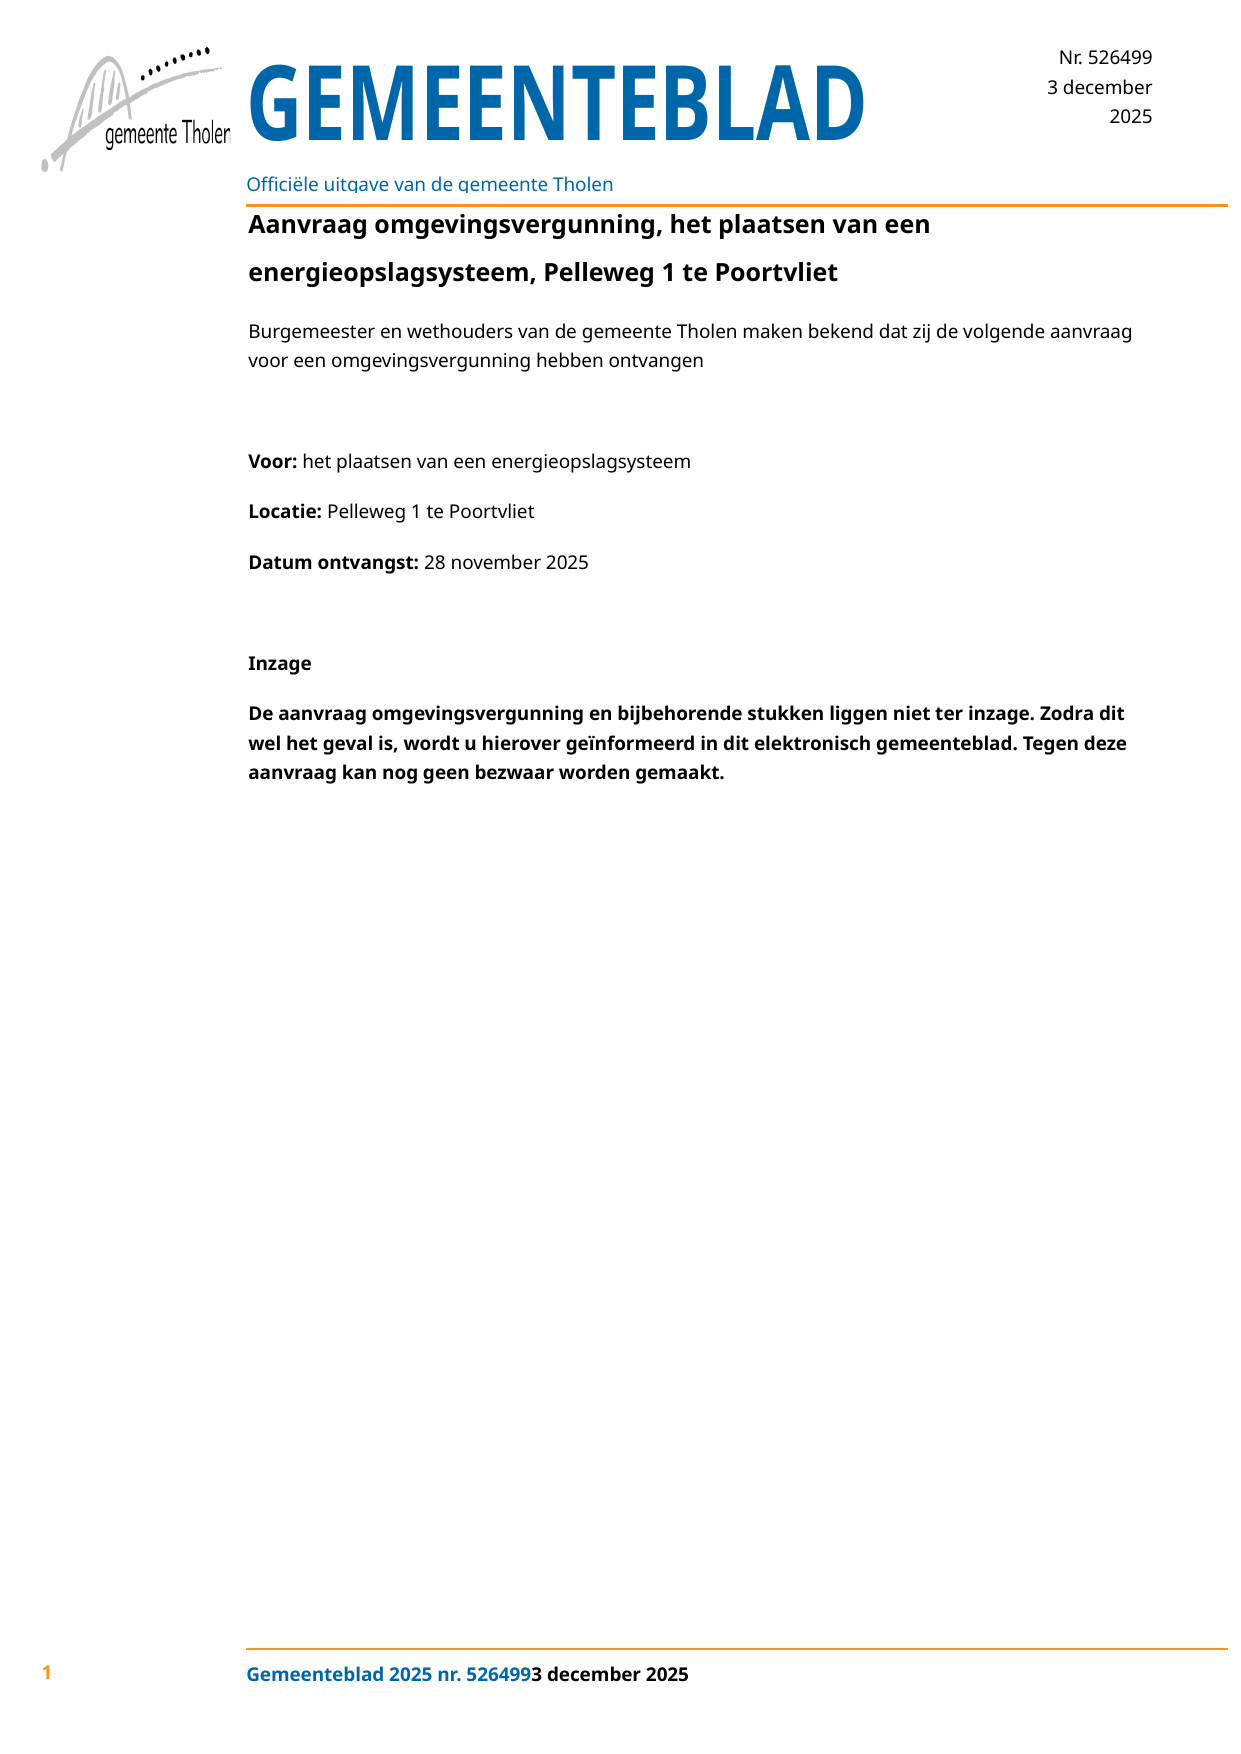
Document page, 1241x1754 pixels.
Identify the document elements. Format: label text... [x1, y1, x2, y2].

picture [41, 47, 231, 172]
text Voor: het plaatsen van een energieopslagsysteem [248, 448, 1152, 474]
text Datum ontvangst: 28 november 2025 [248, 549, 1152, 575]
text De aanvraag omgevingsvergunning en bijbehorende stukken liggen niet ter inzage. Zodra dit wel het geval is, wordt u hierover geïnformeerd in dit elektronisch gemeenteblad. Tegen deze aanvraag kan nog geen bezwaar worden gemaakt. [248, 700, 1152, 785]
text Burgemeester en wethouders van de gemeente Tholen maken bekend dat zij de volgende aanvraag voor een omgevingsvergunning hebben ontvangen [248, 318, 1152, 373]
text Aanvraag omgevingsvergunning, het plaatsen van een energieopslagsysteem, Pelleweg 1 te Poortvliet [248, 207, 1152, 288]
text Locatie: Pelleweg 1 te Poortvliet [248, 499, 1152, 524]
text Inzage [248, 650, 1152, 676]
